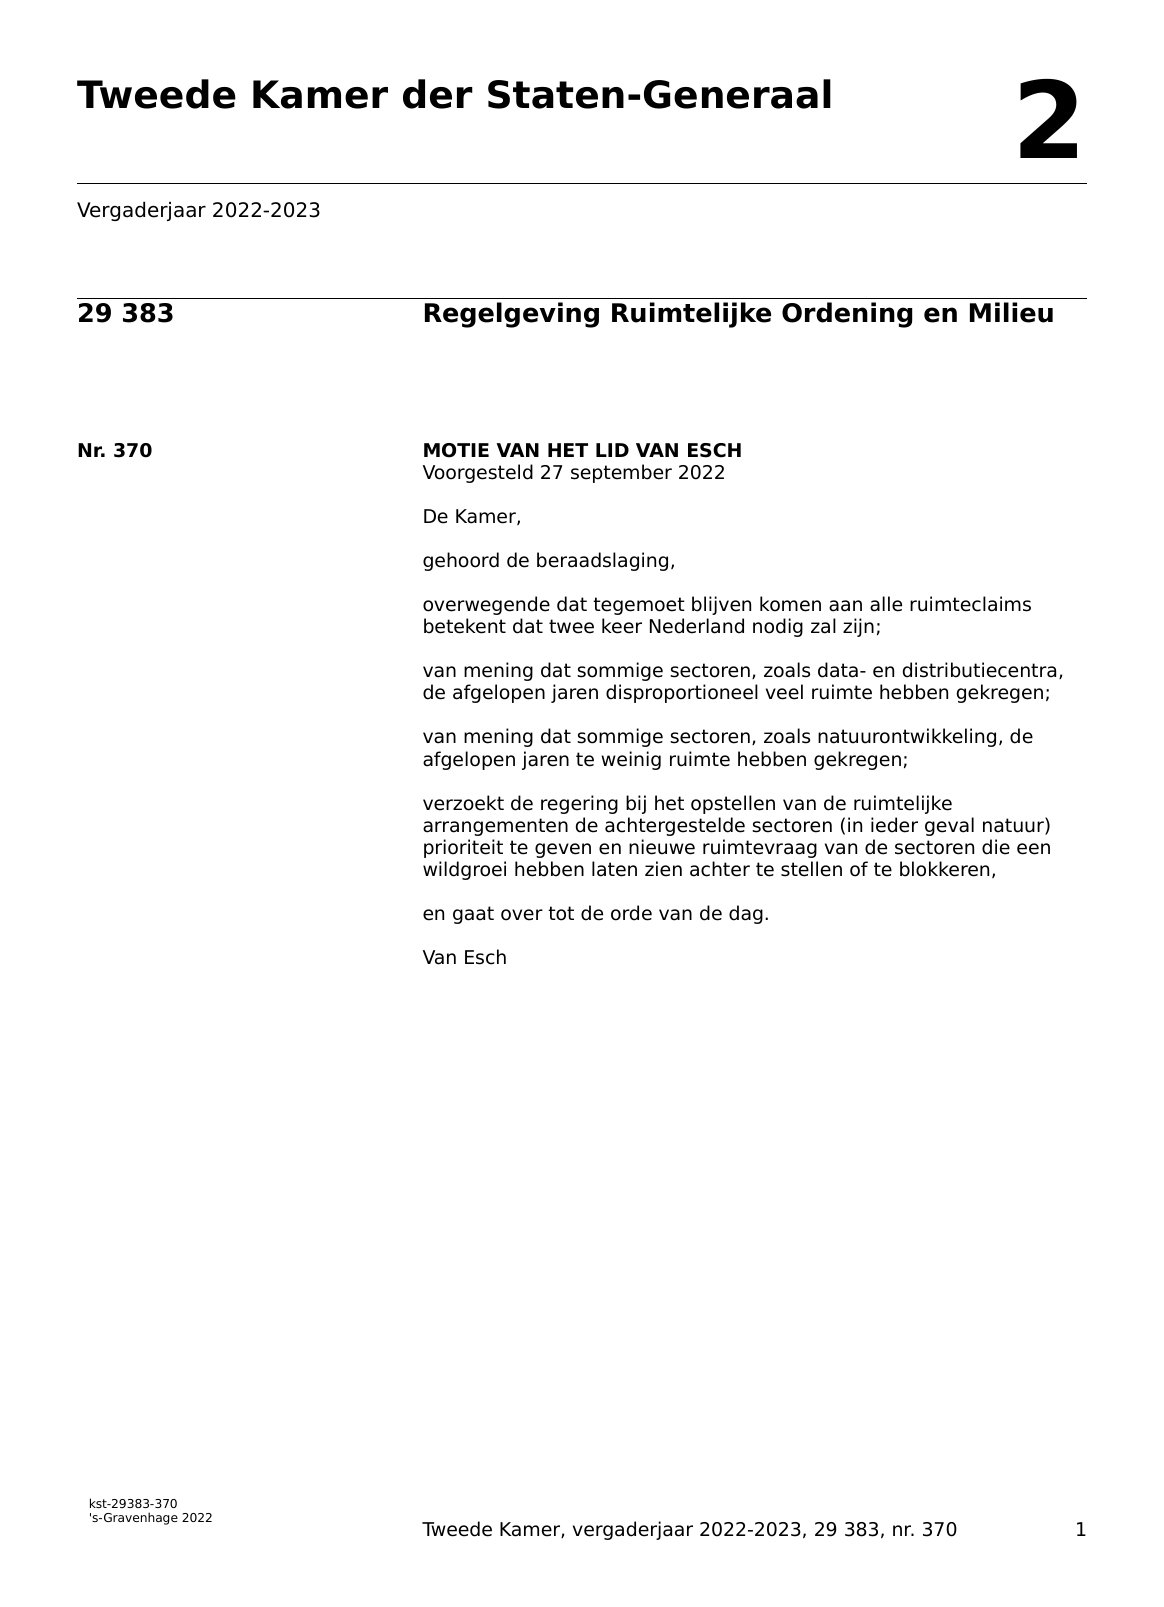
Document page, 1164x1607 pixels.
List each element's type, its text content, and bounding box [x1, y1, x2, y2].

text verzoekt de regering bij het opstellen van de ruimtelijke arrangementen de achtergestelde sectoren (in ieder geval natuur) prioriteit te geven en nieuwe ruimtevraag van de sectoren die een wildgroei hebben laten zien achter te stellen of te blokkeren, [422, 793, 1087, 881]
table_header 2 [886, 59, 1087, 183]
text van mening dat sommige sectoren, zoals natuurontwikkeling, de afgelopen jaren te weinig ruimte hebben gekregen; [422, 726, 1087, 770]
text gehoord de beraadslaging, [422, 550, 1087, 572]
subtitle 29 383 Regelgeving Ruimtelijke Ordening en Milieu [77, 299, 1087, 329]
subtitle Nr. 370 MOTIE VAN HET LID VAN ESCH [77, 440, 1087, 462]
text van mening dat sommige sectoren, zoals data- en distributiecentra, de afgelopen jaren disproportioneel veel ruimte hebben gekregen; [422, 660, 1087, 704]
text 's-Gravenhage 2022 [88, 1511, 323, 1525]
text De Kamer, [422, 506, 1087, 528]
text Voorgesteld 27 september 2022 [422, 462, 1087, 484]
table_cell Vergaderjaar 2022-2023 [77, 184, 1087, 298]
text en gaat over tot de orde van de dag. [422, 903, 1087, 925]
text kst-29383-370 [88, 1497, 323, 1511]
table_header Tweede Kamer der Staten-Generaal [77, 59, 886, 183]
text overwegende dat tegemoet blijven komen aan alle ruimteclaims betekent dat twee keer Nederland nodig zal zijn; [422, 594, 1087, 638]
text Van Esch [422, 947, 1087, 969]
